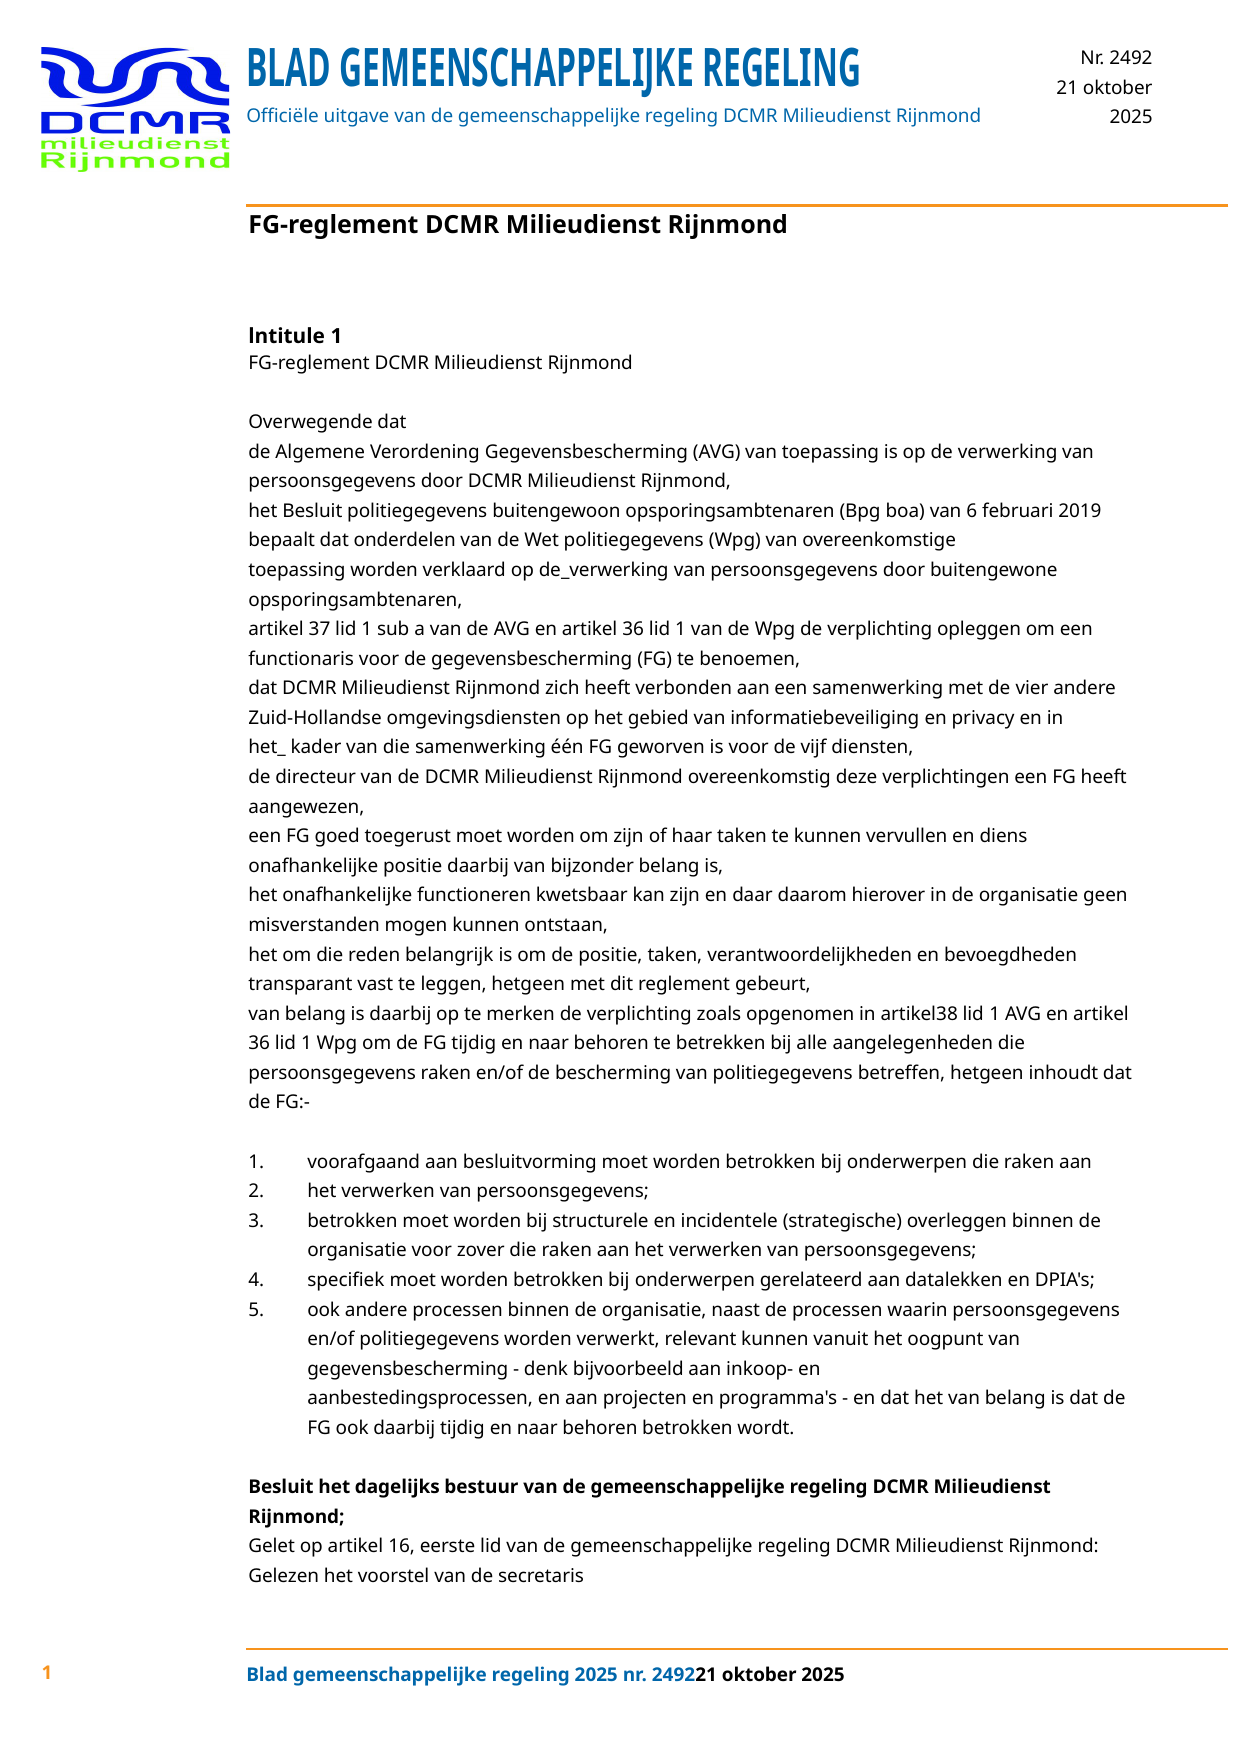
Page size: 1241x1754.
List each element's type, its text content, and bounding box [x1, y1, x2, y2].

text Gelet op artikel 16, eerste lid van de gemeenschappelijke regeling DCMR Milieudienst Rijnmond: [248, 1532, 1152, 1558]
list ook andere processen binnen de organisatie, naast de processen waarin persoonsgegevens en/of politiegegevens worden verwerkt, relevant kunnen vanuit het oogpunt van gegevensbescherming - denk bijvoorbeeld aan inkoop- en aanbestedingsprocessen, en aan projecten en programma's - en dat het van belang is dat de FG ook daarbij tijdig en naar behoren betrokken wordt. [248, 1296, 1152, 1440]
text Gelezen het voorstel van de secretaris [248, 1562, 1152, 1588]
picture [41, 47, 231, 172]
list specifiek moet worden betrokken bij onderwerpen gerelateerd aan datalekken en DPIA's; [248, 1266, 1152, 1292]
text artikel 37 lid 1 sub a van de AVG en artikel 36 lid 1 van de Wpg de verplichting opleggen om een functionaris voor de gegevensbescherming (FG) te benoemen, [248, 615, 1152, 671]
list voorafgaand aan besluitvorming moet worden betrokken bij onderwerpen die raken aan [248, 1148, 1152, 1174]
list het verwerken van persoonsgegevens; [248, 1177, 1152, 1203]
text een FG goed toegerust moet worden om zijn of haar taken te kunnen vervullen en diens onafhankelijke positie daarbij van bijzonder belang is, [248, 822, 1152, 878]
text Overwegende dat [248, 408, 1152, 434]
text de directeur van de DCMR Milieudienst Rijnmond overeenkomstig deze verplichtingen een FG heeft aangewezen, [248, 763, 1152, 819]
text FG-reglement DCMR Milieudienst Rijnmond [248, 207, 1152, 241]
text van belang is daarbij op te merken de verplichting zoals opgenomen in artikel38 lid 1 AVG en artikel 36 lid 1 Wpg om de FG tijdig en naar behoren te betrekken bij alle aangelegenheden die persoonsgegevens raken en/of de bescherming van politiegegevens betreffen, hetgeen inhoudt dat de FG:- [248, 1000, 1152, 1114]
text de Algemene Verordening Gegevensbescherming (AVG) van toepassing is op de verwerking van persoonsgegevens door DCMR Milieudienst Rijnmond, [248, 438, 1152, 493]
text het Besluit politiegegevens buitengewoon opsporingsambtenaren (Bpg boa) van 6 februari 2019 bepaalt dat onderdelen van de Wet politiegegevens (Wpg) van overeenkomstige toepassing worden verklaard op de_verwerking van persoonsgegevens door buitengewone opsporingsambtenaren, [248, 497, 1152, 612]
text het onafhankelijke functioneren kwetsbaar kan zijn en daar daarom hierover in de organisatie geen misverstanden mogen kunnen ontstaan, [248, 882, 1152, 937]
text lntitule 1 [248, 321, 1152, 349]
text het om die reden belangrijk is om de positie, taken, verantwoordelijkheden en bevoegdheden transparant vast te leggen, hetgeen met dit reglement gebeurt, [248, 941, 1152, 996]
text FG-reglement DCMR Milieudienst Rijnmond [248, 349, 1152, 375]
list betrokken moet worden bij structurele en incidentele (strategische) overleggen binnen de organisatie voor zover die raken aan het verwerken van persoonsgegevens; [248, 1207, 1152, 1262]
text Besluit het dagelijks bestuur van de gemeenschappelijke regeling DCMR Milieudienst Rijnmond; [248, 1473, 1152, 1529]
text dat DCMR Milieudienst Rijnmond zich heeft verbonden aan een samenwerking met de vier andere Zuid-Hollandse omgevingsdiensten op het gebied van informatiebeveiliging en privacy en in het_ kader van die samenwerking één FG geworven is voor de vijf diensten, [248, 674, 1152, 759]
